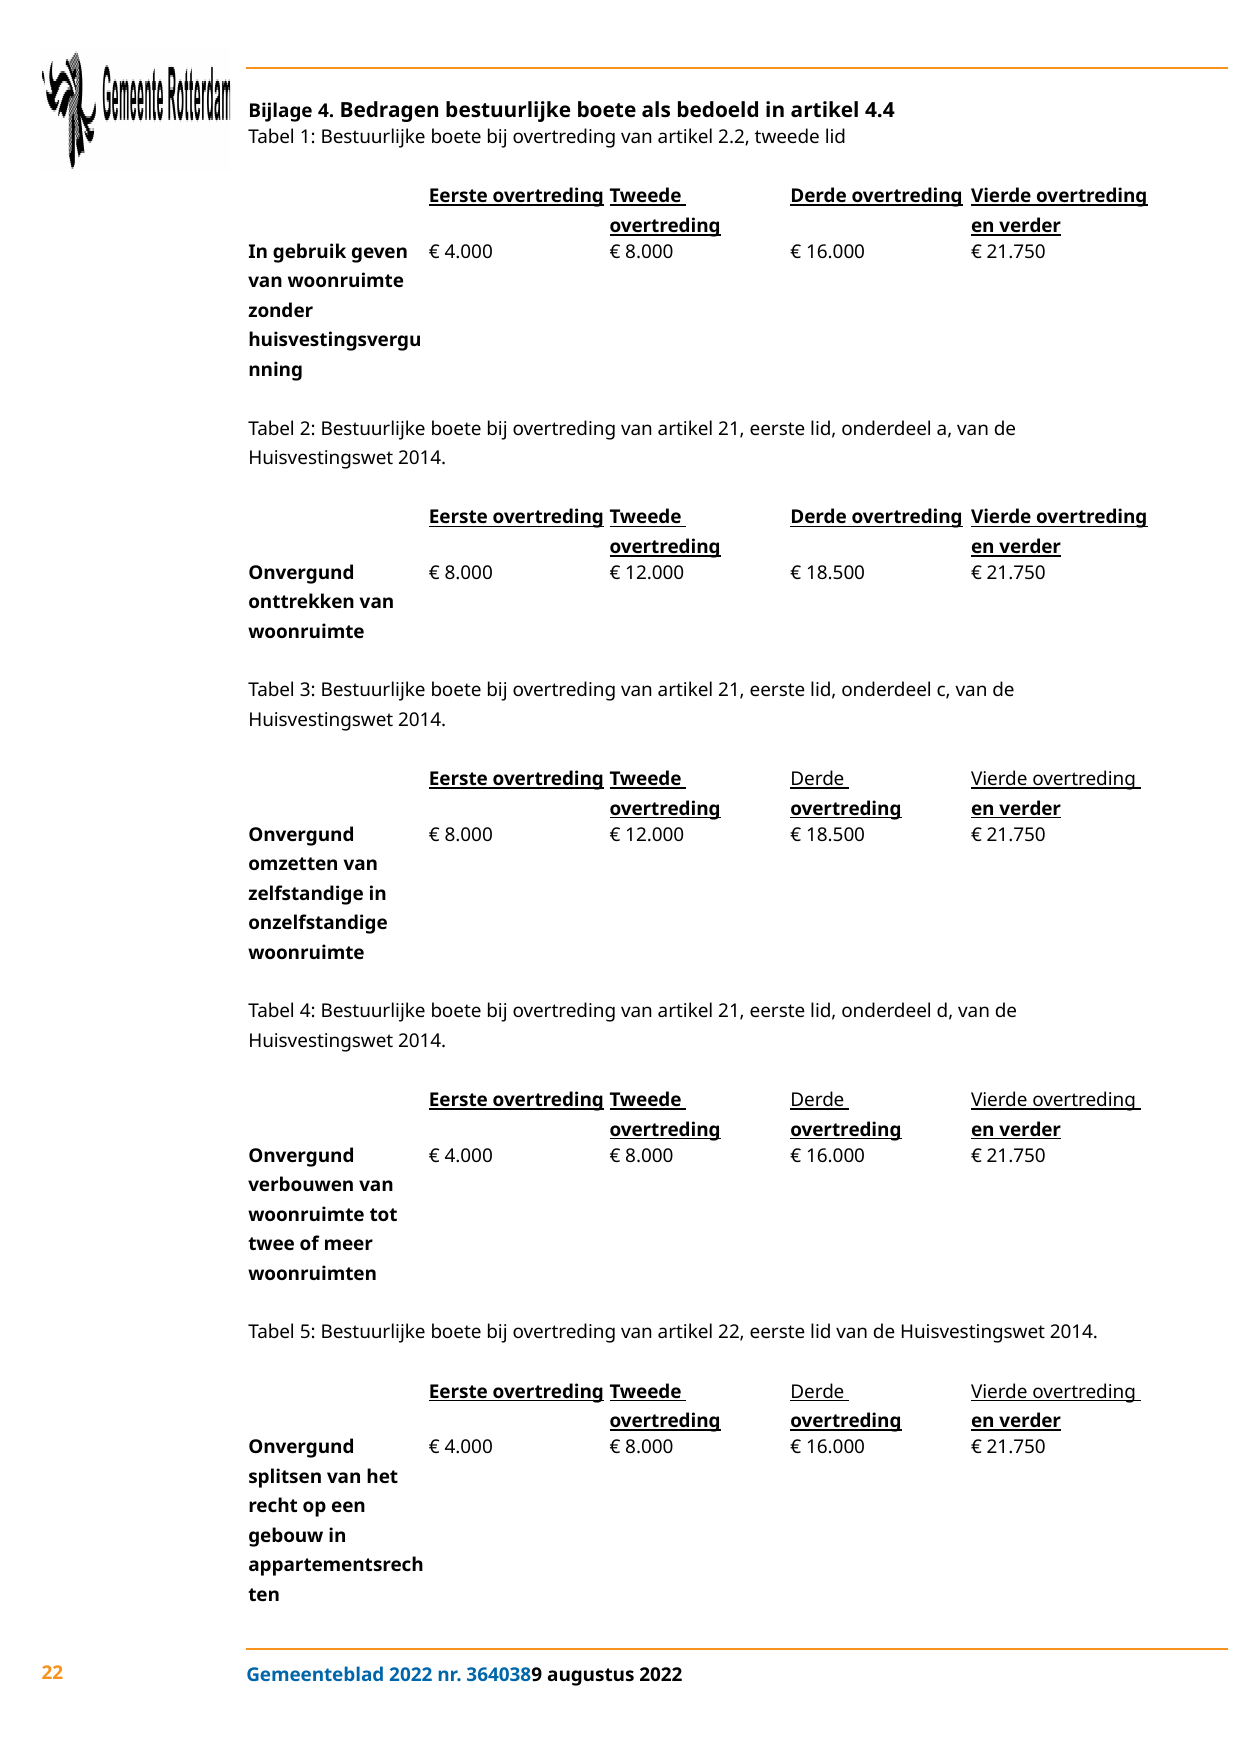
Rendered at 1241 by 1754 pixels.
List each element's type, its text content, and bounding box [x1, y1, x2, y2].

table_cell € 18.500 [790, 559, 971, 644]
text Tabel 2: Bestuurlijke boete bij overtreding van artikel 21, eerste lid, onderdeel a, van de Huisvestingswet 2014. [248, 415, 1152, 470]
picture [41, 47, 231, 172]
table_header Vierde overtreding en verder [971, 766, 1152, 821]
table_header Tweede overtreding [609, 766, 790, 821]
table_header [248, 766, 429, 821]
table_cell € 8.000 [609, 1142, 790, 1286]
table_header Tweede overtreding [609, 1087, 790, 1142]
table_header Derde overtreding [790, 504, 971, 559]
table_header Eerste overtreding [429, 1087, 609, 1142]
table_cell € 21.750 [971, 559, 1152, 644]
table_header Derde overtreding [790, 1087, 971, 1142]
table_cell Onvergund splitsen van het recht op een gebouw in appartementsrechten [248, 1433, 429, 1607]
table_cell € 8.000 [429, 821, 609, 965]
table_cell € 16.000 [790, 1142, 971, 1286]
table_cell Onvergund omzetten van zelfstandige in onzelfstandige woonruimte [248, 821, 429, 965]
table_cell € 21.750 [971, 1142, 1152, 1286]
text Tabel 1: Bestuurlijke boete bij overtreding van artikel 2.2, tweede lid [248, 123, 1152, 149]
table_cell € 4.000 [429, 1433, 609, 1607]
text Tabel 3: Bestuurlijke boete bij overtreding van artikel 21, eerste lid, onderdeel c, van de Huisvestingswet 2014. [248, 677, 1152, 732]
table_header Derde overtreding [790, 1378, 971, 1433]
table_cell € 4.000 [429, 1142, 609, 1286]
table_cell € 18.500 [790, 821, 971, 965]
table_header Vierde overtreding en verder [971, 504, 1152, 559]
table_header Derde overtreding [790, 183, 971, 238]
table_header Tweede overtreding [609, 183, 790, 238]
table_header Derde overtreding [790, 766, 971, 821]
text Tabel 4: Bestuurlijke boete bij overtreding van artikel 21, eerste lid, onderdeel d, van de Huisvestingswet 2014. [248, 998, 1152, 1053]
table_cell Onvergund onttrekken van woonruimte [248, 559, 429, 644]
table_header Vierde overtreding en verder [971, 1378, 1152, 1433]
table_header Vierde overtreding en verder [971, 1087, 1152, 1142]
table_header [248, 1378, 429, 1433]
table_cell € 8.000 [609, 1433, 790, 1607]
table_header Eerste overtreding [429, 766, 609, 821]
table_header Tweede overtreding [609, 1378, 790, 1433]
table_header Eerste overtreding [429, 504, 609, 559]
text Bijlage 4. Bedragen bestuurlijke boete als bedoeld in artikel 4.4 [248, 95, 1152, 123]
table_header Tweede overtreding [609, 504, 790, 559]
table_cell € 4.000 [429, 238, 609, 382]
text Tabel 5: Bestuurlijke boete bij overtreding van artikel 22, eerste lid van de Huisvestingswet 2014. [248, 1319, 1152, 1344]
table_header Eerste overtreding [429, 183, 609, 238]
table_header [248, 1087, 429, 1142]
table_cell € 16.000 [790, 238, 971, 382]
table_cell € 8.000 [429, 559, 609, 644]
table_cell € 21.750 [971, 821, 1152, 965]
table_header [248, 504, 429, 559]
table_header Eerste overtreding [429, 1378, 609, 1433]
table_header Vierde overtreding en verder [971, 183, 1152, 238]
table_cell € 8.000 [609, 238, 790, 382]
table_cell Onvergund verbouwen van woonruimte tot twee of meer woonruimten [248, 1142, 429, 1286]
table_header [248, 183, 429, 238]
table_cell € 12.000 [609, 821, 790, 965]
table_cell € 12.000 [609, 559, 790, 644]
table_cell € 21.750 [971, 1433, 1152, 1607]
table_cell In gebruik geven van woonruimte zonder huisvestingsvergunning [248, 238, 429, 382]
table_cell € 21.750 [971, 238, 1152, 382]
table_cell € 16.000 [790, 1433, 971, 1607]
